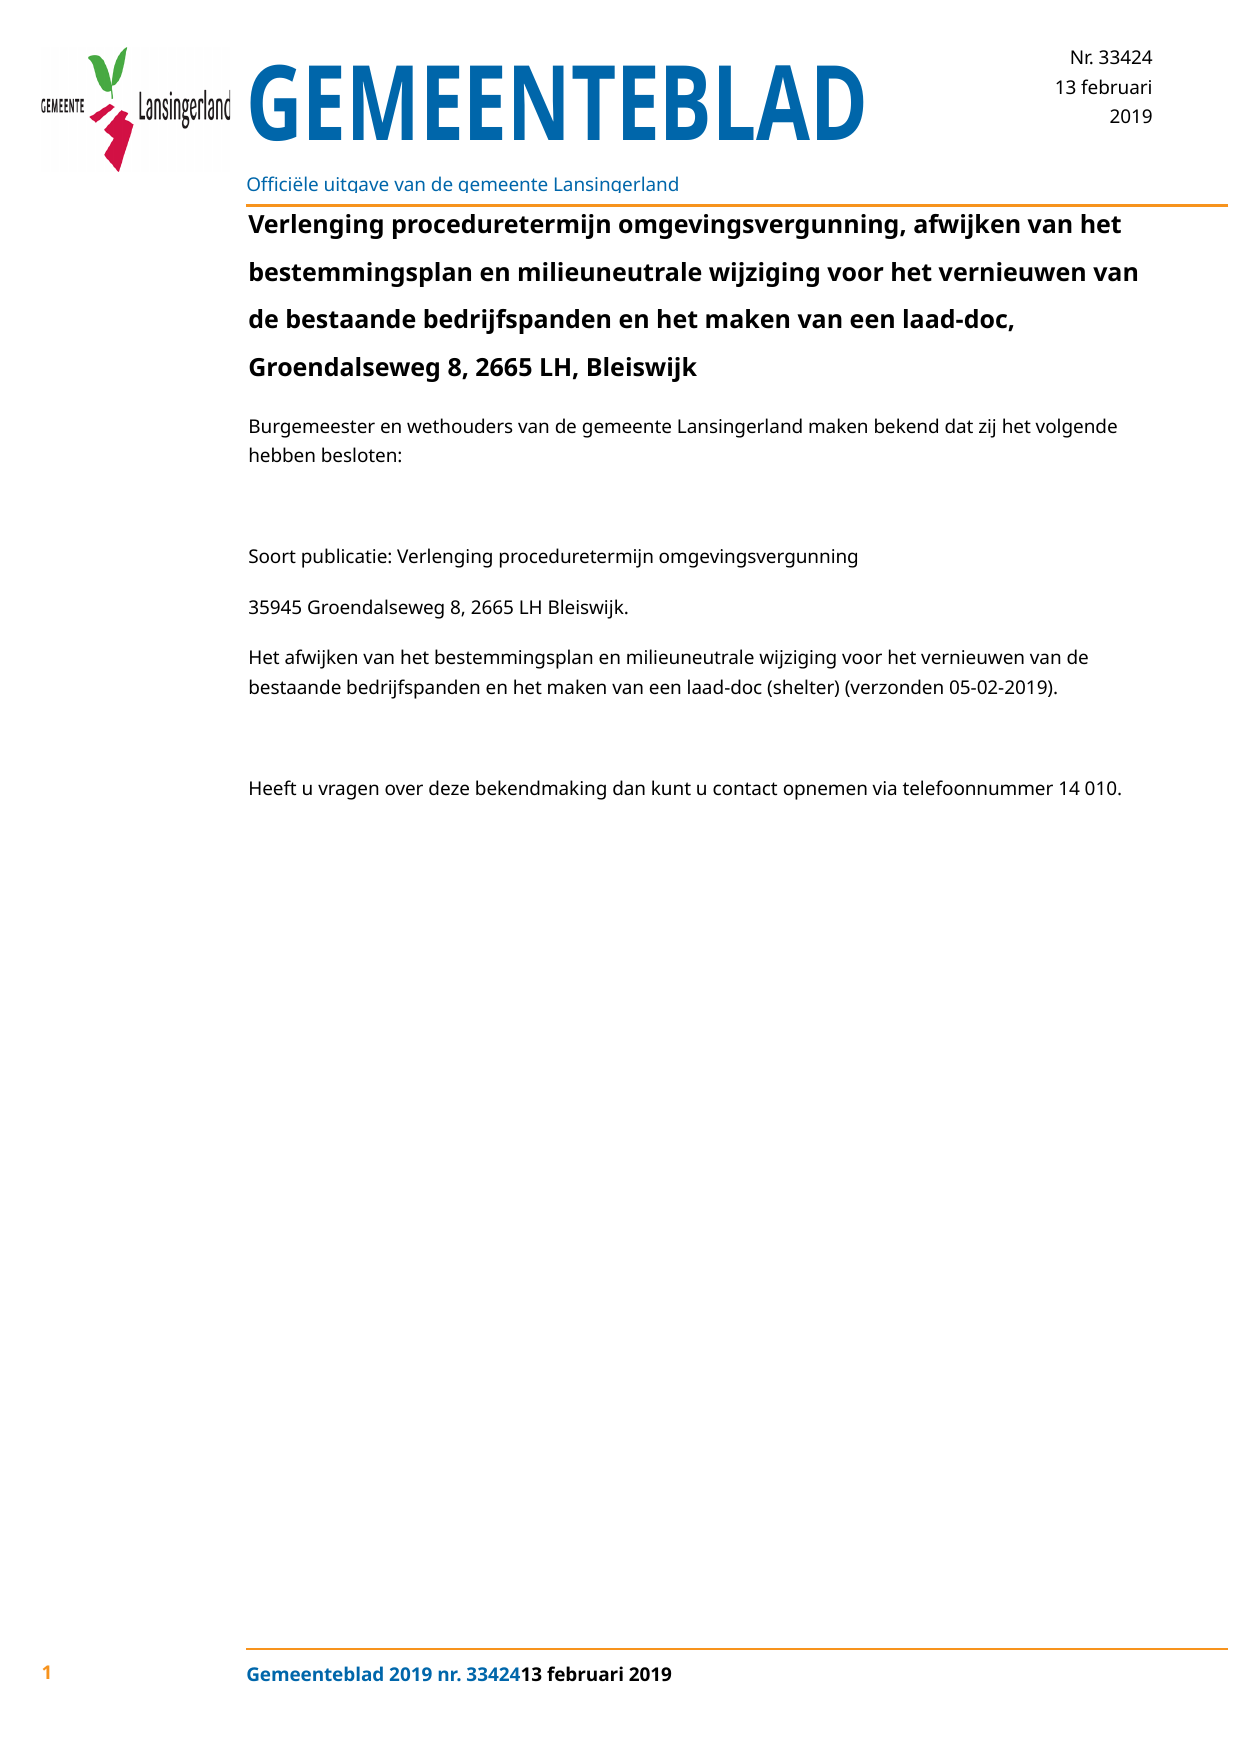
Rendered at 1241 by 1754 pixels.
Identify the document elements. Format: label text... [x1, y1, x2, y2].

picture [41, 47, 231, 172]
text Soort publicatie: Verlenging proceduretermijn omgevingsvergunning [248, 543, 1152, 569]
text Heeft u vragen over deze bekendmaking dan kunt u contact opnemen via telefoonnummer 14 010. [248, 775, 1152, 801]
text Verlenging proceduretermijn omgevingsvergunning, afwijken van het bestemmingsplan en milieuneutrale wijziging voor het vernieuwen van de bestaande bedrijfspanden en het maken van een laad-doc, Groendalseweg 8, 2665 LH, Bleiswijk [248, 207, 1152, 384]
text Burgemeester en wethouders van de gemeente Lansingerland maken bekend dat zij het volgende hebben besloten: [248, 413, 1152, 468]
text Het afwijken van het bestemmingsplan en milieuneutrale wijziging voor het vernieuwen van de bestaande bedrijfspanden en het maken van een laad-doc (shelter) (verzonden 05-02-2019). [248, 644, 1152, 700]
text 35945 Groendalseweg 8, 2665 LH Bleiswijk. [248, 594, 1152, 620]
